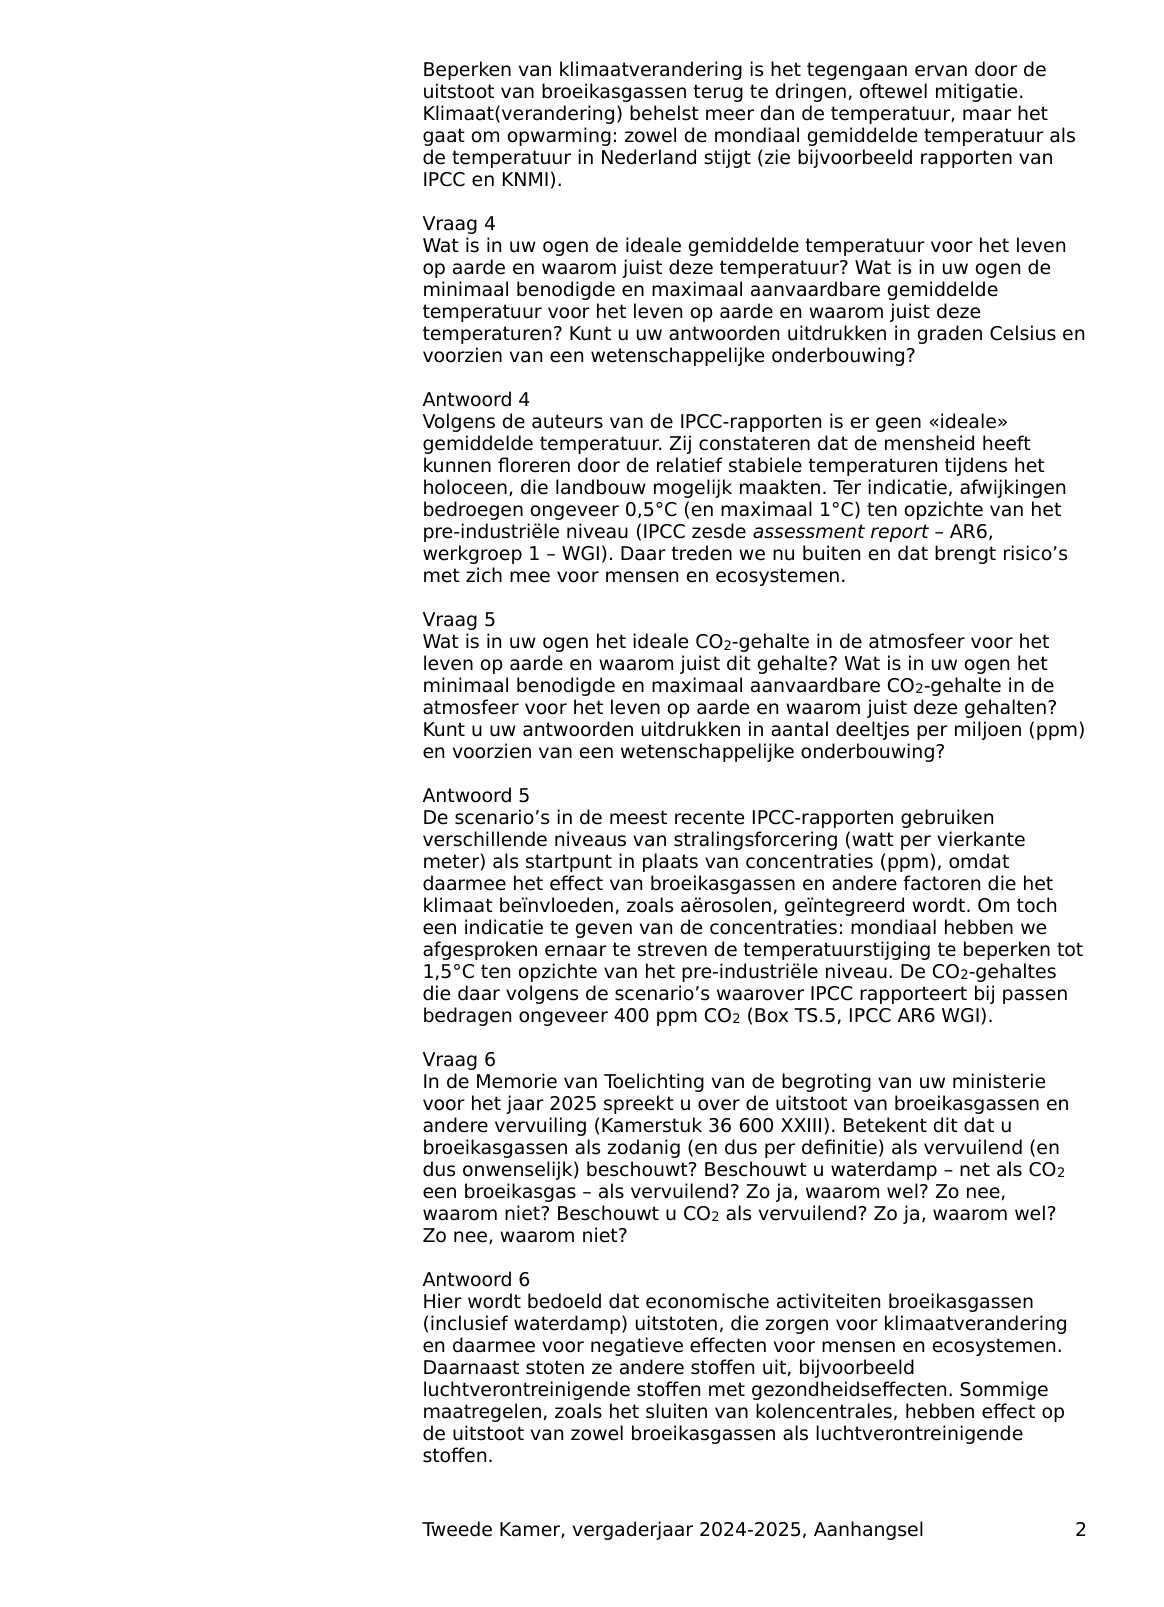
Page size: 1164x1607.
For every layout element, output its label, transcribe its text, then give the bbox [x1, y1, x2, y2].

text De scenario’s in de meest recente IPCC-rapporten gebruiken verschillende niveaus van stralingsforcering (watt per vierkante meter) als startpunt in plaats van concentraties (ppm), omdat daarmee het effect van broeikasgassen en andere factoren die het klimaat beïnvloeden, zoals aërosolen, geïntegreerd wordt. Om toch een indicatie te geven van de concentraties: mondiaal hebben we afgesproken ernaar te streven de temperatuurstijging te beperken tot 1,5°C ten opzichte van het pre-industriële niveau. De CO2-gehaltes die daar volgens de scenario’s waarover IPCC rapporteert bij passen bedragen ongeveer 400 ppm CO2 (Box TS.5, IPCC AR6 WGI). [422, 807, 1087, 1027]
text Volgens de auteurs van de IPCC-rapporten is er geen «ideale» gemiddelde temperatuur. Zij constateren dat de mensheid heeft kunnen floreren door de relatief stabiele temperaturen tijdens het holoceen, die landbouw mogelijk maakten. Ter indicatie, afwijkingen bedroegen ongeveer 0,5°C (en maximaal 1°C) ten opzichte van het pre-industriële niveau (IPCC zesde assessment report – AR6, werkgroep 1 – WGI). Daar treden we nu buiten en dat brengt risico’s met zich mee voor mensen en ecosystemen. [422, 411, 1087, 587]
text Vraag 6 [422, 1049, 1087, 1071]
text In de Memorie van Toelichting van de begroting van uw ministerie voor het jaar 2025 spreekt u over de uitstoot van broeikasgassen en andere vervuiling (Kamerstuk 36 600 XXIII). Betekent dit dat u broeikasgassen als zodanig (en dus per definitie) als vervuilend (en dus onwenselijk) beschouwt? Beschouwt u waterdamp – net als CO2 een broeikasgas – als vervuilend? Zo ja, waarom wel? Zo nee, waarom niet? Beschouwt u CO2 als vervuilend? Zo ja, waarom wel? Zo nee, waarom niet? [422, 1071, 1087, 1247]
text Antwoord 4 [422, 389, 1087, 411]
text Beperken van klimaatverandering is het tegengaan ervan door de uitstoot van broeikasgassen terug te dringen, oftewel mitigatie. Klimaat(verandering) behelst meer dan de temperatuur, maar het gaat om opwarming: zowel de mondiaal gemiddelde temperatuur als de temperatuur in Nederland stijgt (zie bijvoorbeeld rapporten van IPCC en KNMI). [422, 59, 1087, 191]
text Antwoord 5 [422, 785, 1087, 807]
text Hier wordt bedoeld dat economische activiteiten broeikasgassen (inclusief waterdamp) uitstoten, die zorgen voor klimaatverandering en daarmee voor negatieve effecten voor mensen en ecosystemen. Daarnaast stoten ze andere stoffen uit, bijvoorbeeld luchtverontreinigende stoffen met gezondheidseffecten. Sommige maatregelen, zoals het sluiten van kolencentrales, hebben effect op de uitstoot van zowel broeikasgassen als luchtverontreinigende stoffen. [422, 1291, 1087, 1467]
text Vraag 5 [422, 609, 1087, 631]
text Wat is in uw ogen het ideale CO2-gehalte in de atmosfeer voor het leven op aarde en waarom juist dit gehalte? Wat is in uw ogen het minimaal benodigde en maximaal aanvaardbare CO2-gehalte in de atmosfeer voor het leven op aarde en waarom juist deze gehalten? Kunt u uw antwoorden uitdrukken in aantal deeltjes per miljoen (ppm) en voorzien van een wetenschappelijke onderbouwing? [422, 631, 1087, 763]
text Wat is in uw ogen de ideale gemiddelde temperatuur voor het leven op aarde en waarom juist deze temperatuur? Wat is in uw ogen de minimaal benodigde en maximaal aanvaardbare gemiddelde temperatuur voor het leven op aarde en waarom juist deze temperaturen? Kunt u uw antwoorden uitdrukken in graden Celsius en voorzien van een wetenschappelijke onderbouwing? [422, 235, 1087, 367]
text Vraag 4 [422, 213, 1087, 235]
text Antwoord 6 [422, 1269, 1087, 1291]
